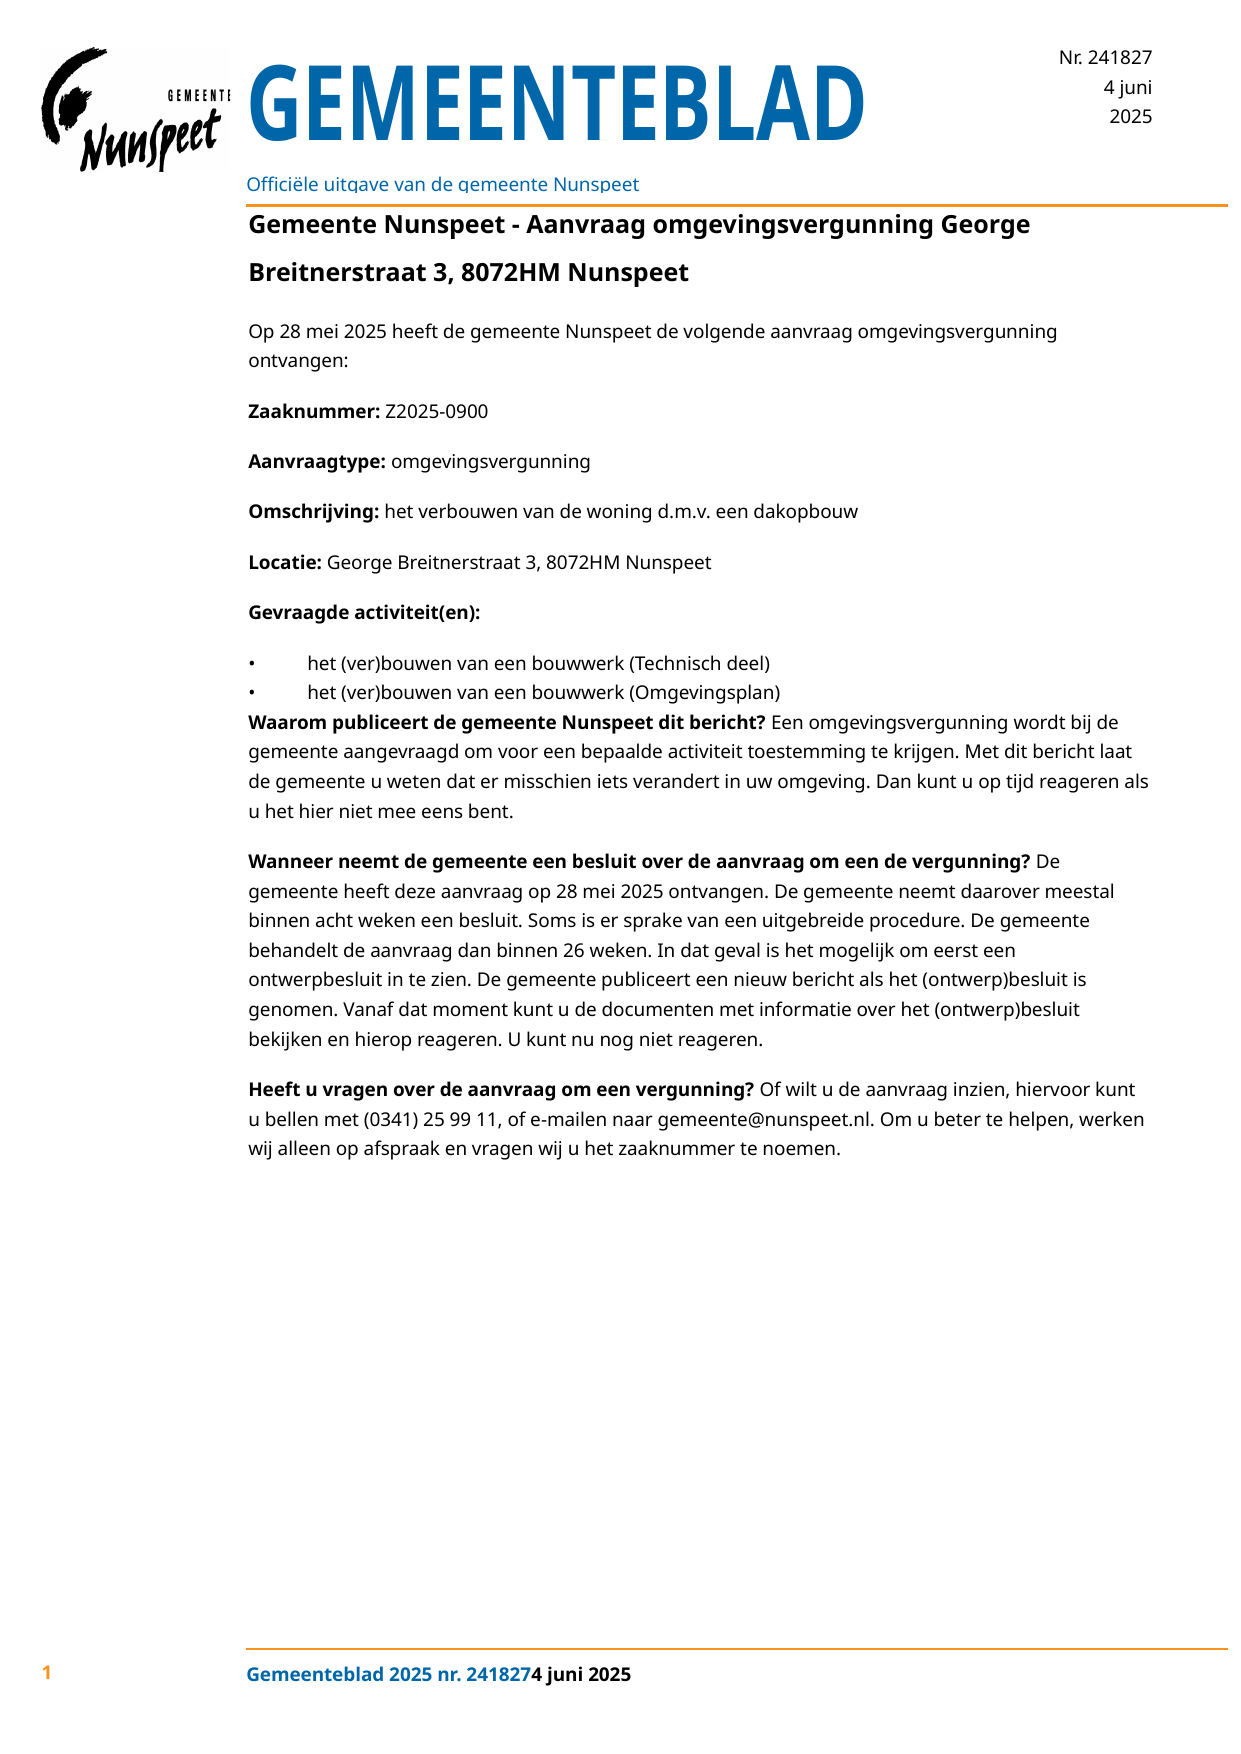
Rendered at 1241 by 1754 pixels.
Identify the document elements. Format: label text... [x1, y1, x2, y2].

picture [41, 47, 231, 172]
text Omschrijving: het verbouwen van de woning d.m.v. een dakopbouw [248, 499, 1152, 524]
text Wanneer neemt de gemeente een besluit over de aanvraag om een de vergunning? De gemeente heeft deze aanvraag op 28 mei 2025 ontvangen. De gemeente neemt daarover meestal binnen acht weken een besluit. Soms is er sprake van een uitgebreide procedure. De gemeente behandelt de aanvraag dan binnen 26 weken. In dat geval is het mogelijk om eerst een ontwerpbesluit in te zien. De gemeente publiceert een nieuw bericht als het (ontwerp)besluit is genomen. Vanaf dat moment kunt u de documenten met informatie over het (ontwerp)besluit bekijken en hierop reageren. U kunt nu nog niet reageren. [248, 848, 1152, 1052]
text Heeft u vragen over de aanvraag om een vergunning? Of wilt u de aanvraag inzien, hiervoor kunt u bellen met (0341) 25 99 11, of e-mailen naar gemeente@nunspeet.nl. Om u beter te helpen, werken wij alleen op afspraak en vragen wij u het zaaknummer te noemen. [248, 1076, 1152, 1161]
text Op 28 mei 2025 heeft de gemeente Nunspeet de volgende aanvraag omgevingsvergunning ontvangen: [248, 318, 1152, 373]
list het (ver)bouwen van een bouwwerk (Omgevingsplan) [248, 679, 1152, 705]
text Gemeente Nunspeet - Aanvraag omgevingsvergunning George Breitnerstraat 3, 8072HM Nunspeet [248, 207, 1152, 288]
text Gevraagde activiteit(en): [248, 599, 1152, 625]
list het (ver)bouwen van een bouwwerk (Technisch deel) [248, 650, 1152, 676]
text Aanvraagtype: omgevingsvergunning [248, 448, 1152, 474]
text Waarom publiceert de gemeente Nunspeet dit bericht? Een omgevingsvergunning wordt bij de gemeente aangevraagd om voor een bepaalde activiteit toestemming te krijgen. Met dit bericht laat de gemeente u weten dat er misschien iets verandert in uw omgeving. Dan kunt u op tijd reageren als u het hier niet mee eens bent. [248, 709, 1152, 824]
text Locatie: George Breitnerstraat 3, 8072HM Nunspeet [248, 549, 1152, 575]
text Zaaknummer: Z2025-0900 [248, 398, 1152, 424]
